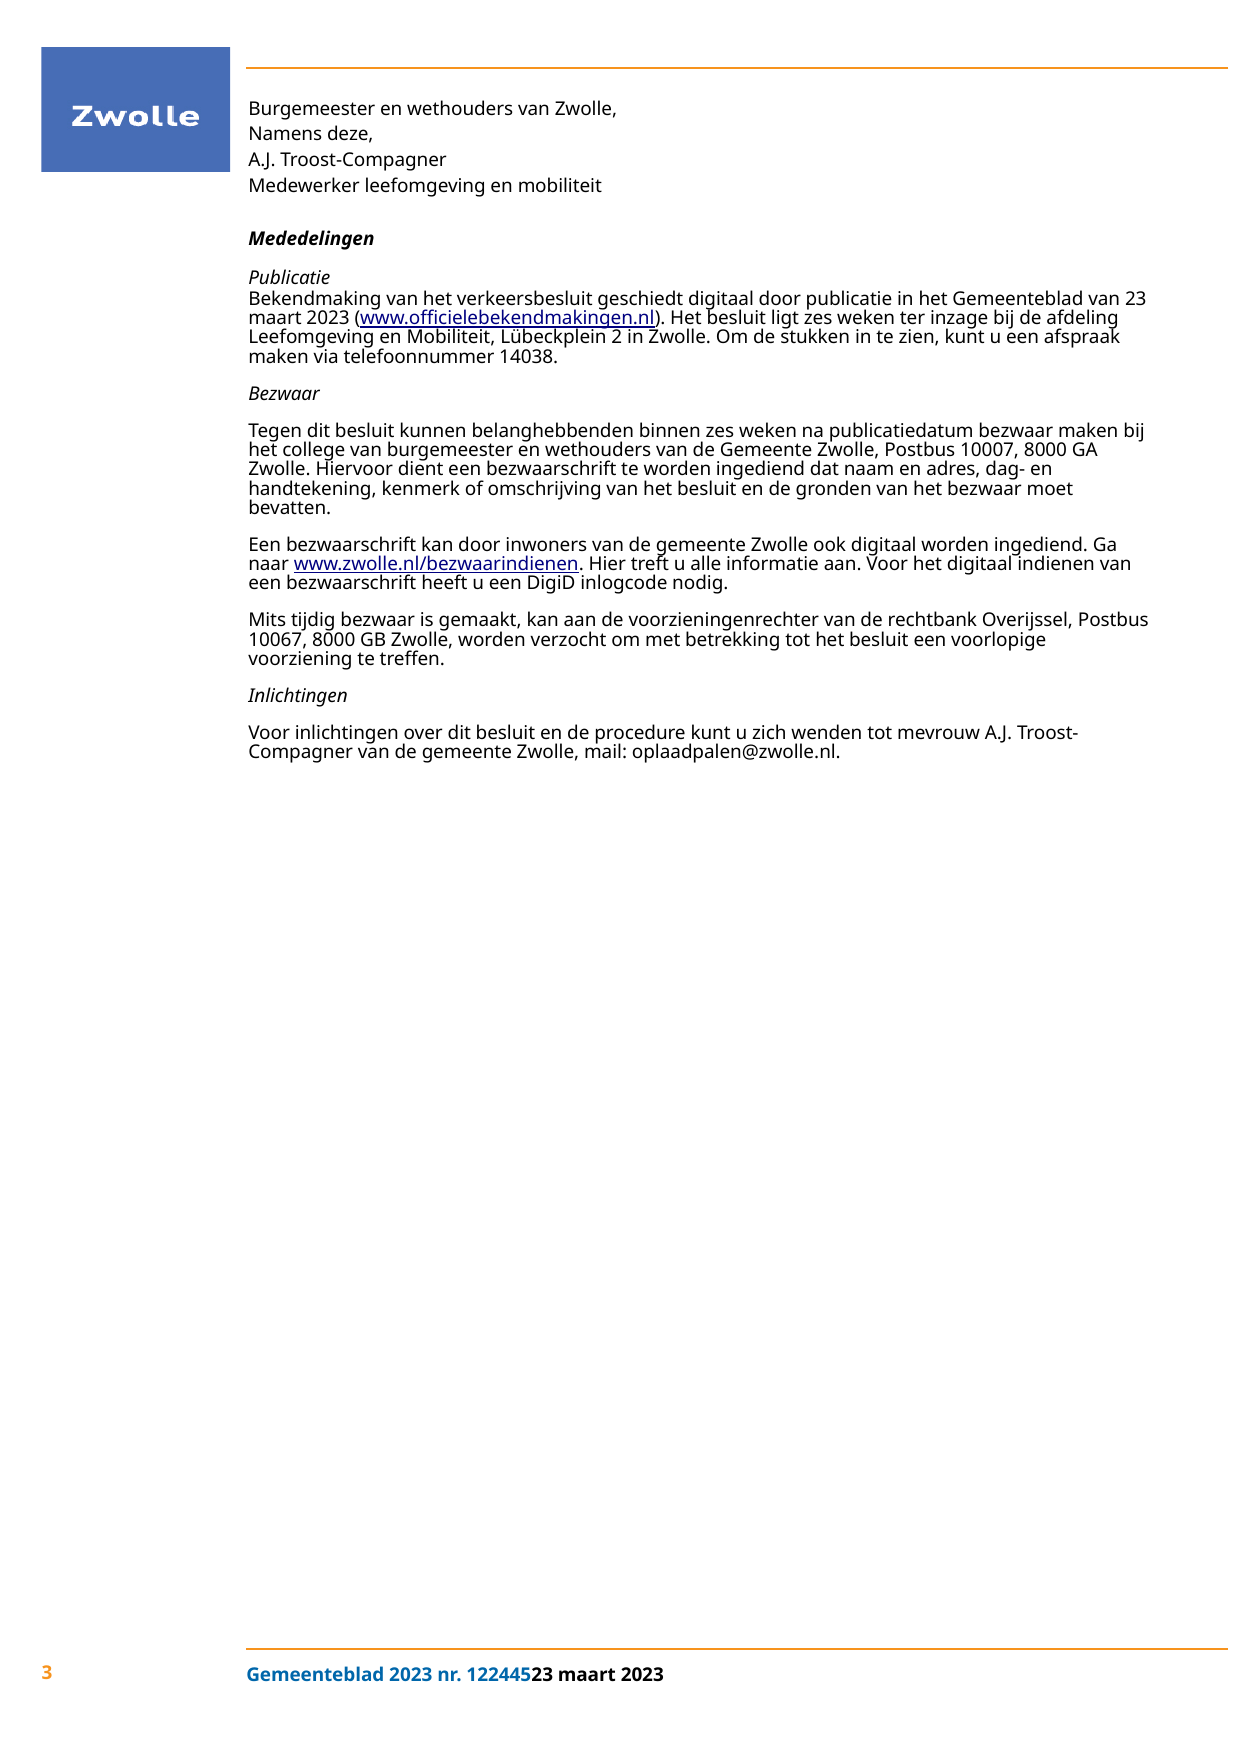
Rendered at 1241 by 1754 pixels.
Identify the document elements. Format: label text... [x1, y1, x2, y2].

picture [41, 47, 231, 172]
text Namens deze, [248, 121, 1152, 146]
text Tegen dit besluit kunnen belanghebbenden binnen zes weken na publicatiedatum bezwaar maken bij het college van burgemeester en wethouders van de Gemeente Zwolle, Postbus 10007, 8000 GA Zwolle. Hiervoor dient een bezwaarschrift te worden ingediend dat naam en adres, dag- en handtekening, kenmerk of omschrijving van het besluit en de gronden van het bezwaar moet bevatten. [248, 422, 1152, 518]
text Bezwaar [248, 385, 1152, 404]
text Een bezwaarschrift kan door inwoners van de gemeente Zwolle ook digitaal worden ingediend. Ga naar www.zwolle.nl/bezwaarindienen. Hier treft u alle informatie aan. Voor het digitaal indienen van een bezwaarschrift heeft u een DigiD inlogcode nodig. [248, 536, 1152, 593]
text Voor inlichtingen over dit besluit en de procedure kunt u zich wenden tot mevrouw A.J. Troost-Compagner van de gemeente Zwolle, mail: oplaadpalen@zwolle.nl. [248, 724, 1152, 762]
text Mits tijdig bezwaar is gemaakt, kan aan de voorzieningenrechter van de rechtbank Overijssel, Postbus 10067, 8000 GB Zwolle, worden verzocht om met betrekking tot het besluit een voorlopige voorziening te treffen. [248, 611, 1152, 669]
text Burgemeester en wethouders van Zwolle, [248, 95, 1152, 121]
text Publicatie [248, 264, 1152, 290]
text Medewerker leefomgeving en mobiliteit [248, 172, 1152, 198]
text Bekendmaking van het verkeersbesluit geschiedt digitaal door publicatie in het Gemeenteblad van 23 maart 2023 (www.officielebekendmakingen.nl). Het besluit ligt zes weken ter inzage bij de afdeling Leefomgeving en Mobiliteit, Lübeckplein 2 in Zwolle. Om de stukken in te zien, kunt u een afspraak maken via telefoonnummer 14038. [248, 290, 1152, 367]
text Mededelingen [248, 225, 1152, 251]
text Inlichtingen [248, 687, 1152, 706]
text A.J. Troost-Compagner [248, 146, 1152, 172]
